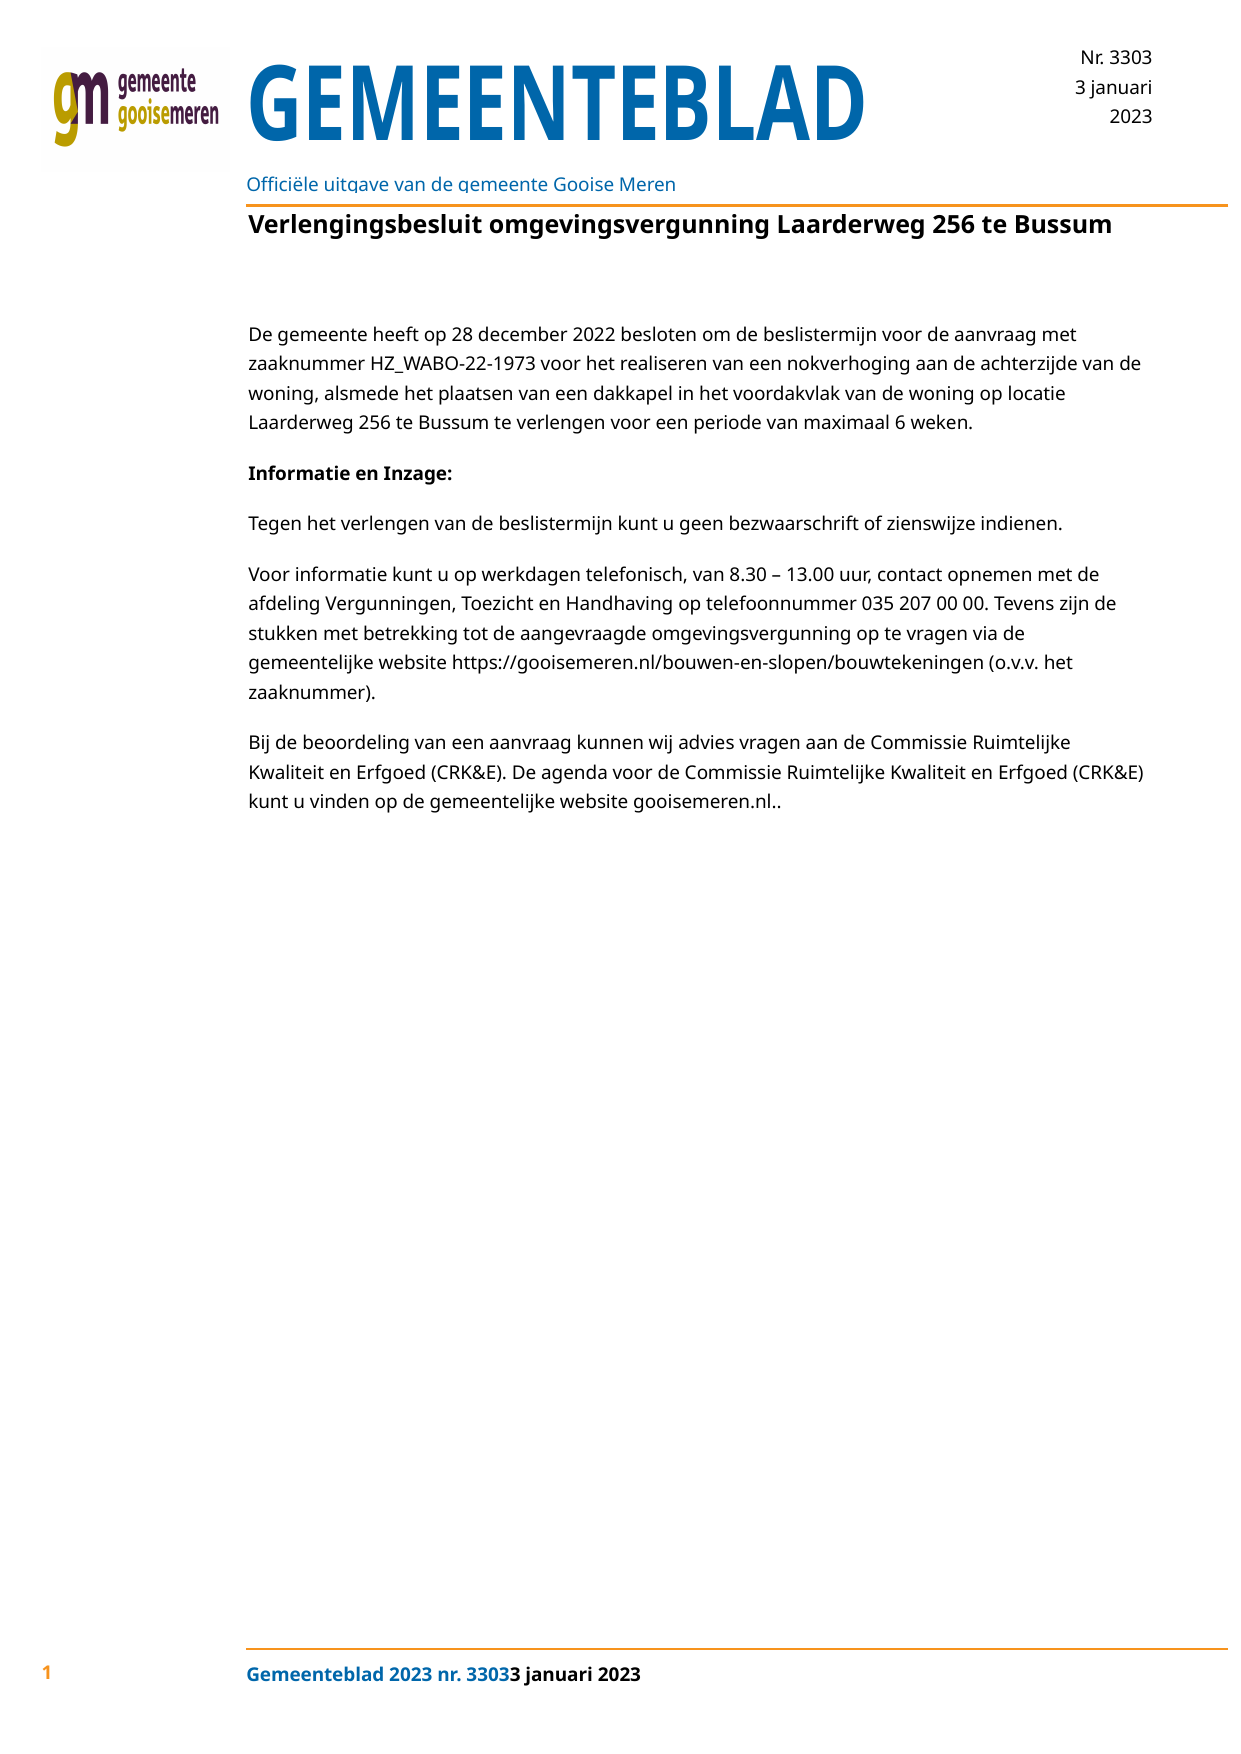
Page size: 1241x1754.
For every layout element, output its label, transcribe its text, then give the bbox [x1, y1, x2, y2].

text De gemeente heeft op 28 december 2022 besloten om de beslistermijn voor de aanvraag met zaaknummer HZ_WABO-22-1973 voor het realiseren van een nokverhoging aan de achterzijde van de woning, alsmede het plaatsen van een dakkapel in het voordakvlak van de woning op locatie Laarderweg 256 te Bussum te verlengen voor een periode van maximaal 6 weken. [248, 321, 1152, 435]
text Informatie en Inzage: [248, 460, 1152, 486]
text Verlengingsbesluit omgevingsvergunning Laarderweg 256 te Bussum [248, 207, 1152, 241]
picture [41, 47, 231, 172]
text Bij de beoordeling van een aanvraag kunnen wij advies vragen aan de Commissie Ruimtelijke Kwaliteit en Erfgoed (CRK&E). De agenda voor de Commissie Ruimtelijke Kwaliteit en Erfgoed (CRK&E) kunt u vinden op de gemeentelijke website gooisemeren.nl.. [248, 729, 1152, 814]
text Tegen het verlengen van de beslistermijn kunt u geen bezwaarschrift of zienswijze indienen. [248, 510, 1152, 536]
text Voor informatie kunt u op werkdagen telefonisch, van 8.30 – 13.00 uur, contact opnemen met de afdeling Vergunningen, Toezicht en Handhaving op telefoonnummer 035 207 00 00. Tevens zijn de stukken met betrekking tot de aangevraagde omgevingsvergunning op te vragen via de gemeentelijke website https://gooisemeren.nl/bouwen-en-slopen/bouwtekeningen (o.v.v. het zaaknummer). [248, 561, 1152, 705]
